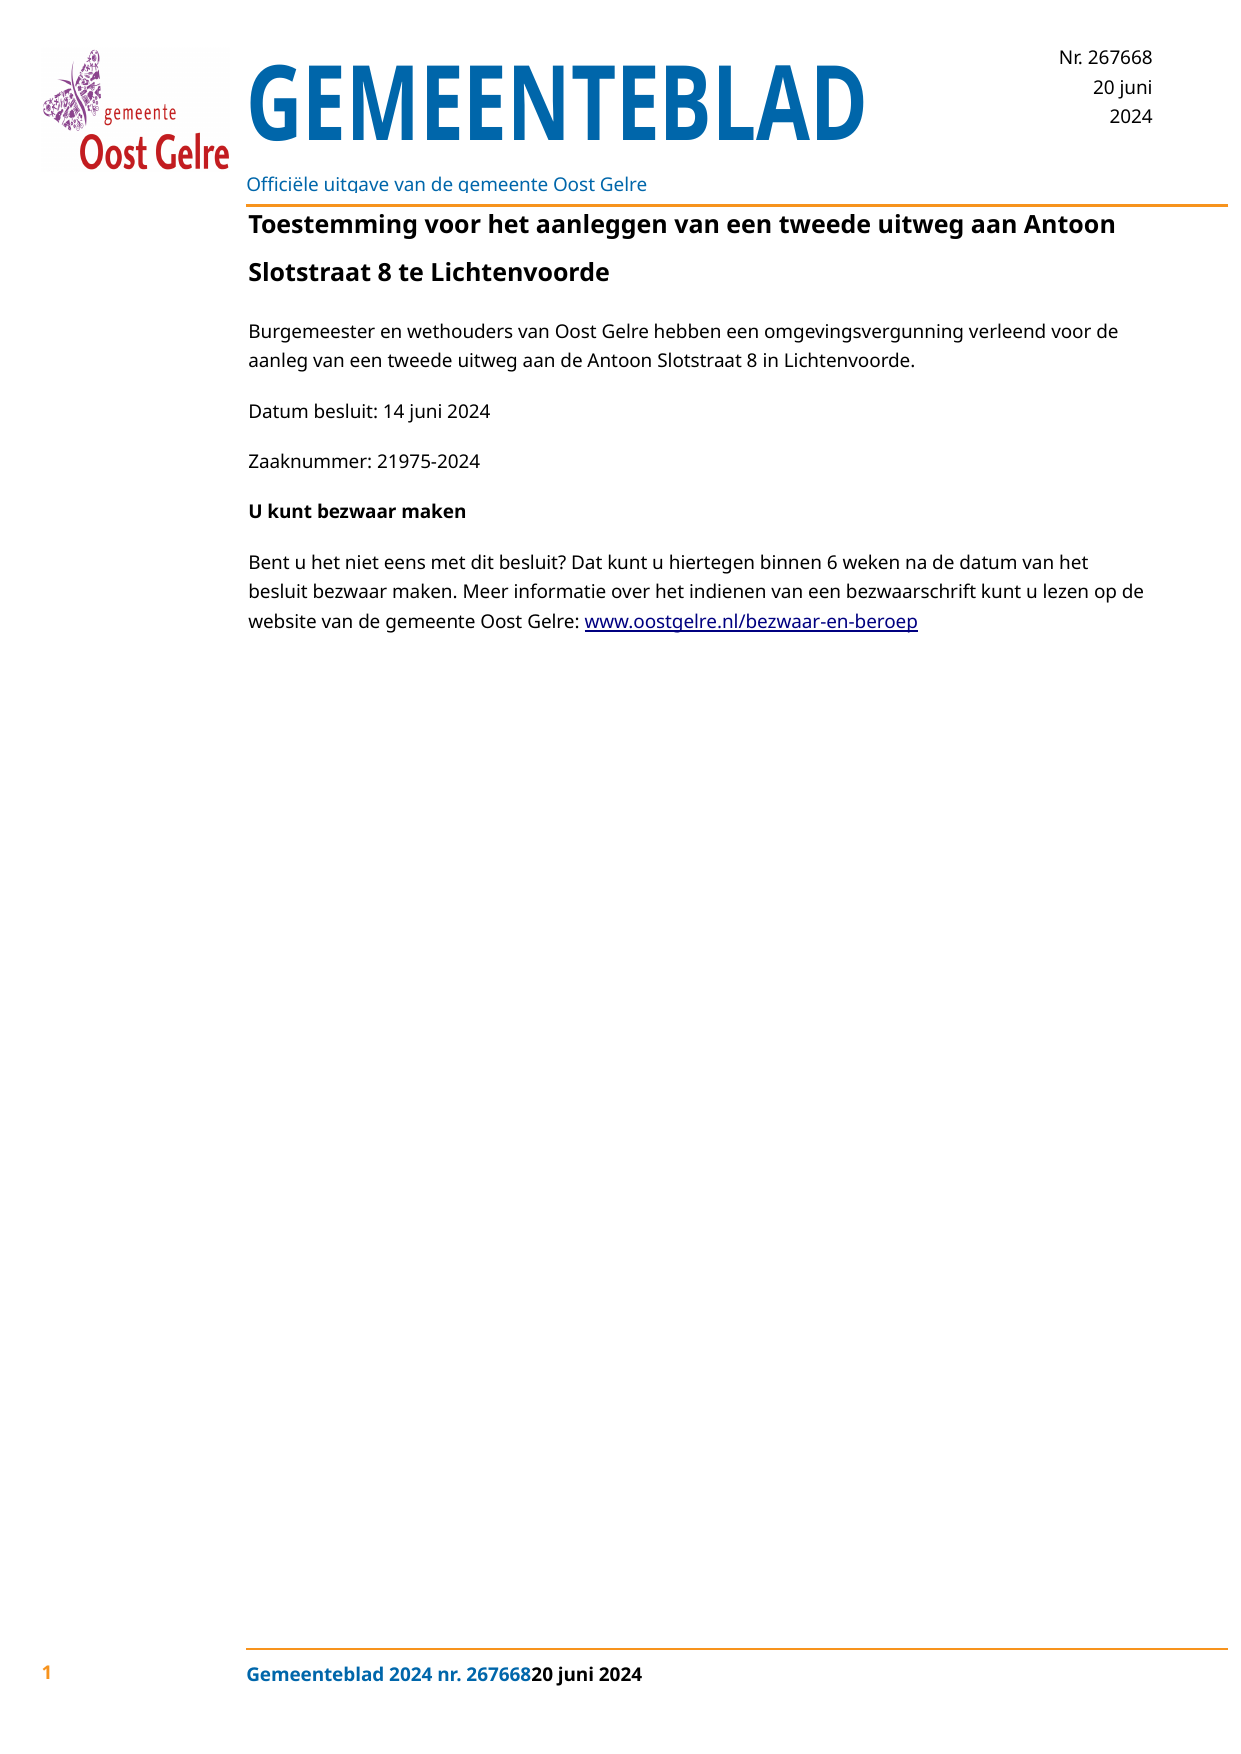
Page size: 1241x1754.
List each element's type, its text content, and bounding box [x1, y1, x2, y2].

text Bent u het niet eens met dit besluit? Dat kunt u hiertegen binnen 6 weken na de datum van het besluit bezwaar maken. Meer informatie over het indienen van een bezwaarschrift kunt u lezen op de website van de gemeente Oost Gelre: www.oostgelre.nl/bezwaar-en-beroep [248, 549, 1152, 634]
text Burgemeester en wethouders van Oost Gelre hebben een omgevingsvergunning verleend voor de aanleg van een tweede uitweg aan de Antoon Slotstraat 8 in Lichtenvoorde. [248, 318, 1152, 373]
picture [41, 47, 231, 172]
text U kunt bezwaar maken [248, 499, 1152, 524]
text Toestemming voor het aanleggen van een tweede uitweg aan Antoon Slotstraat 8 te Lichtenvoorde [248, 207, 1152, 288]
text Datum besluit: 14 juni 2024 [248, 398, 1152, 424]
text Zaaknummer: 21975-2024 [248, 448, 1152, 474]
